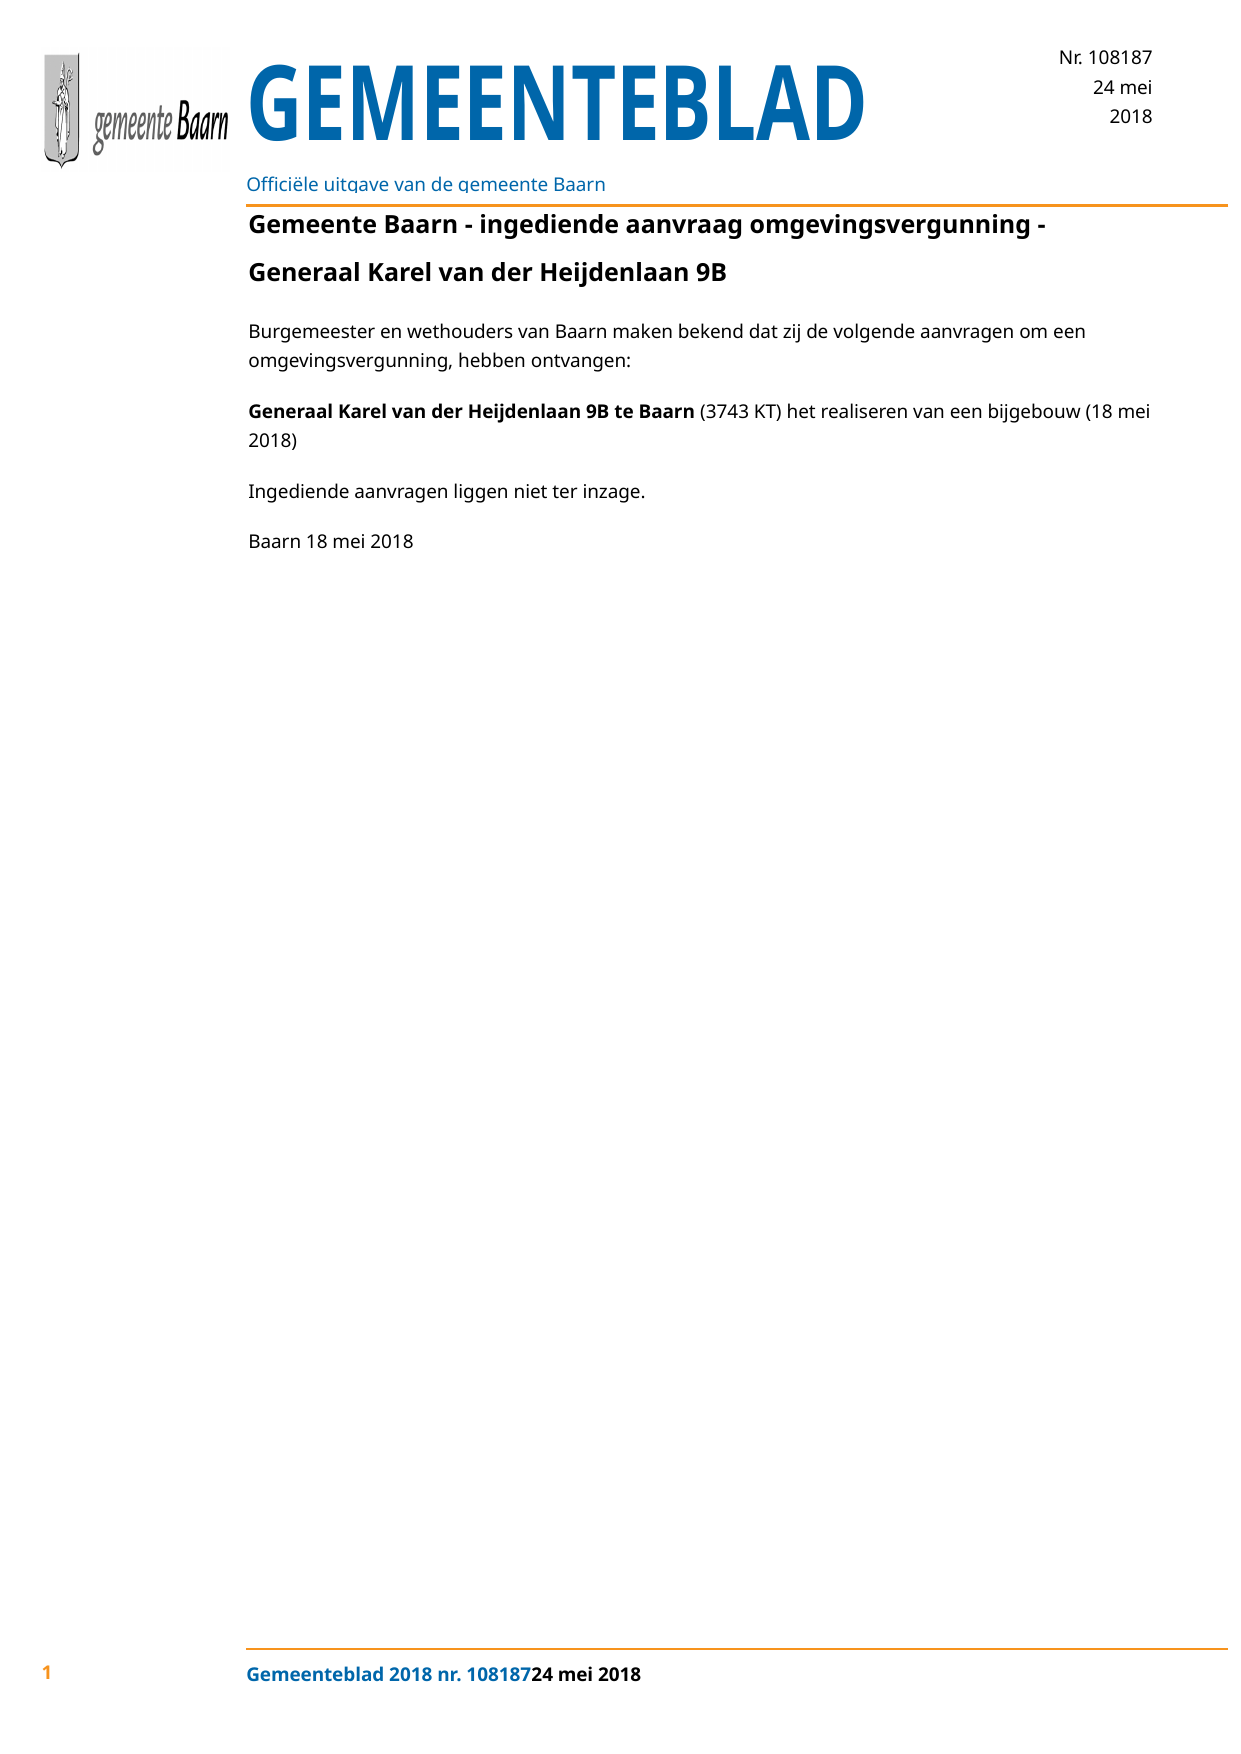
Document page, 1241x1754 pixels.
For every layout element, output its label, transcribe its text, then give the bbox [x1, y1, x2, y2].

text Burgemeester en wethouders van Baarn maken bekend dat zij de volgende aanvragen om een omgevingsvergunning, hebben ontvangen: [248, 318, 1152, 373]
text Baarn 18 mei 2018 [248, 528, 1152, 554]
text Generaal Karel van der Heijdenlaan 9B te Baarn (3743 KT) het realiseren van een bijgebouw (18 mei 2018) [248, 398, 1152, 453]
picture [41, 47, 231, 172]
text Gemeente Baarn - ingediende aanvraag omgevingsvergunning - Generaal Karel van der Heijdenlaan 9B [248, 207, 1152, 288]
text Ingediende aanvragen liggen niet ter inzage. [248, 478, 1152, 504]
